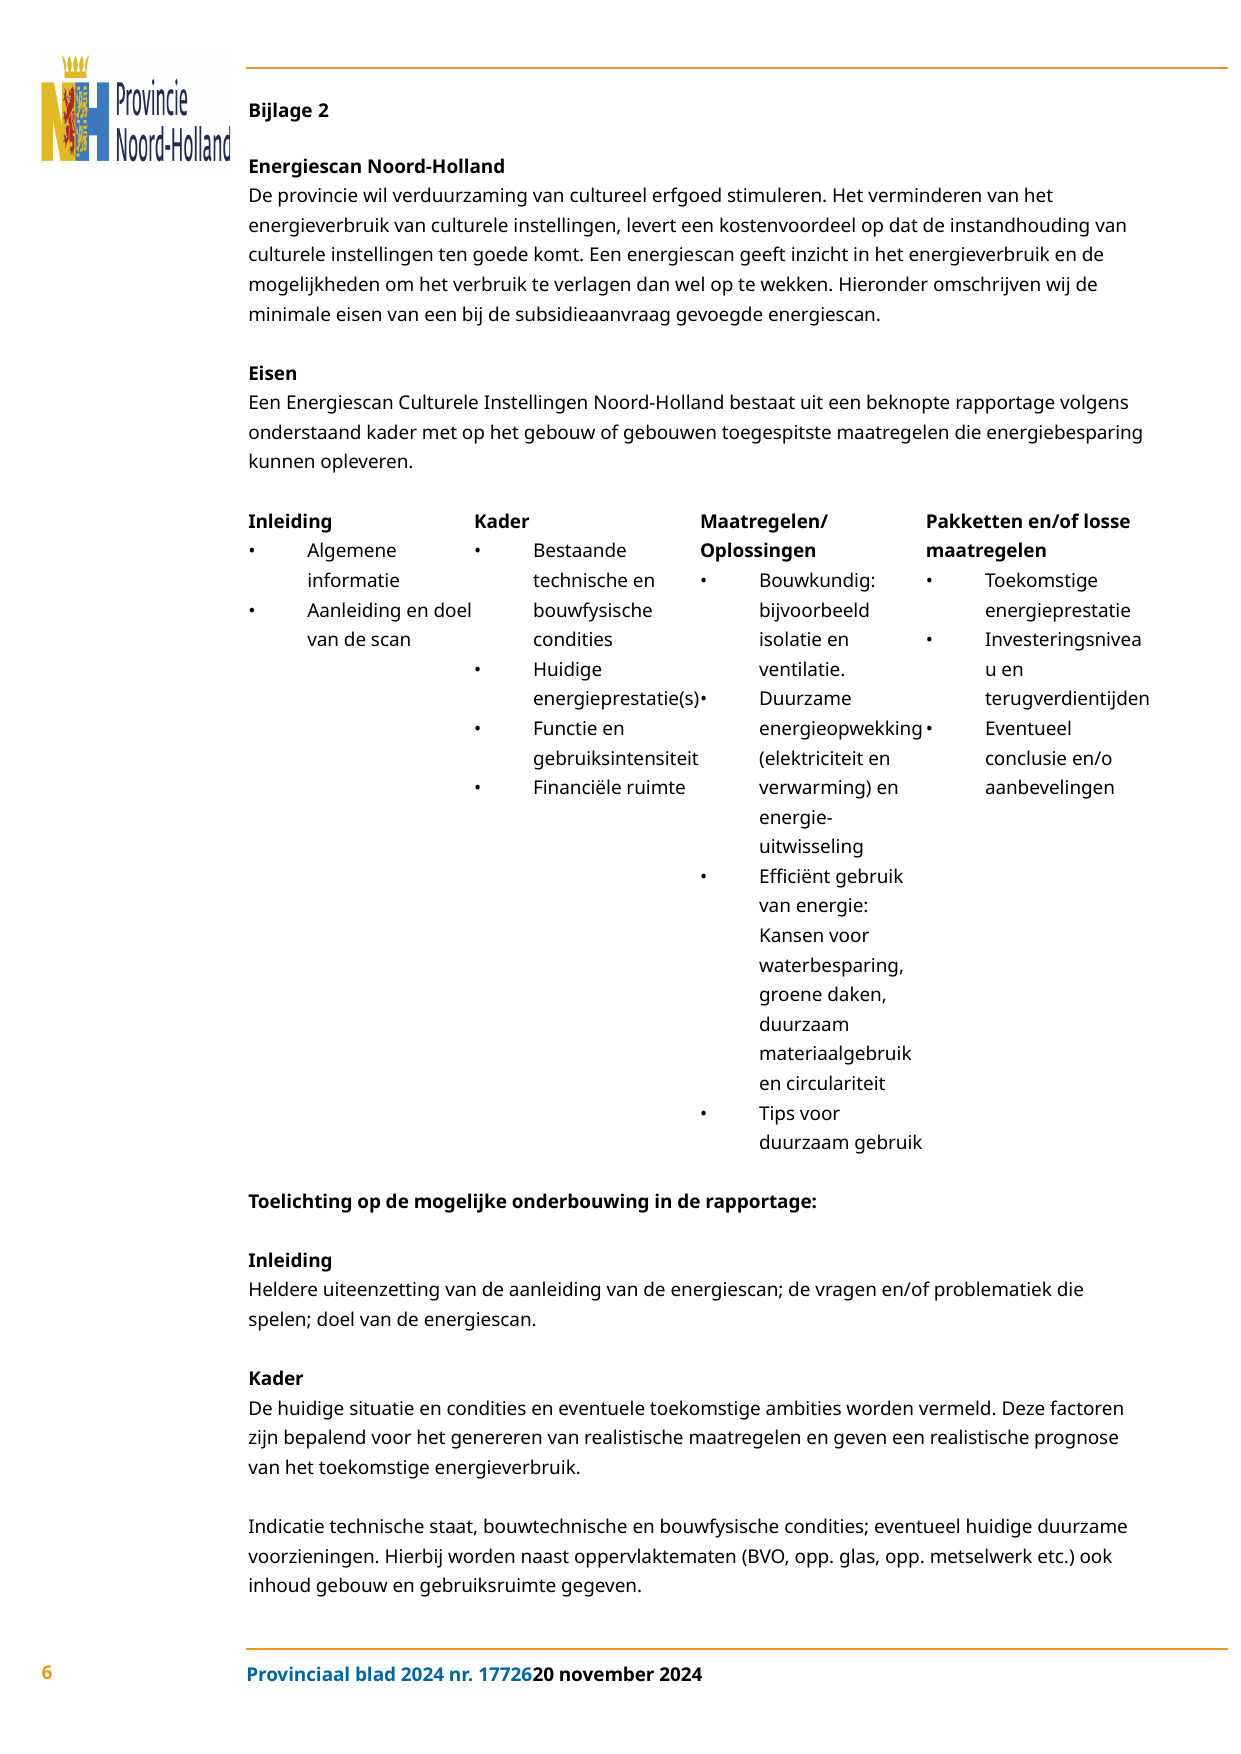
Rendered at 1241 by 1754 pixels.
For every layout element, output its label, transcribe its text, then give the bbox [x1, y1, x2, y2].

text Heldere uiteenzetting van de aanleiding van de energiescan; de vragen en/of problematiek die spelen; doel van de energiescan. [248, 1277, 1152, 1332]
text Kader [248, 1365, 1152, 1391]
text Energiescan Noord-Holland [248, 153, 1152, 179]
text Eisen [248, 360, 1152, 386]
text Een Energiescan Culturele Instellingen Noord-Holland bestaat uit een beknopte rapportage volgens onderstaand kader met op het gebouw of gebouwen toegespitste maatregelen die energiebesparing kunnen opleveren. [248, 389, 1152, 474]
text Toelichting op de mogelijke onderbouwing in de rapportage: [248, 1188, 1152, 1213]
text Indicatie technische staat, bouwtechnische en bouwfysische condities; eventueel huidige duurzame voorzieningen. Hierbij worden naast oppervlaktematen (BVO, opp. glas, opp. metselwerk etc.) ook inhoud gebouw en gebruiksruimte gegeven. [248, 1513, 1152, 1598]
text Inleiding [248, 1247, 1152, 1273]
text De huidige situatie en condities en eventuele toekomstige ambities worden vermeld. Deze factoren zijn bepalend voor het genereren van realistische maatregelen en geven een realistische prognose van het toekomstige energieverbruik. [248, 1395, 1152, 1480]
text Bijlage 2 [248, 95, 1152, 123]
picture [41, 47, 231, 172]
table_header Kader Bestaande technische en bouwfysische condities Huidige energieprestatie(s) Functie en gebruiksintensiteit Financiële ruimte [474, 508, 700, 1155]
text De provincie wil verduurzaming van cultureel erfgoed stimuleren. Het verminderen van het energieverbruik van culturele instellingen, levert een kostenvoordeel op dat de instandhouding van culturele instellingen ten goede komt. Een energiescan geeft inzicht in het energieverbruik en de mogelijkheden om het verbruik te verlagen dan wel op te wekken. Hieronder omschrijven wij de minimale eisen van een bij de subsidieaanvraag gevoegde energiescan. [248, 182, 1152, 327]
table_header Inleiding Algemene informatie Aanleiding en doel van de scan [248, 508, 474, 1155]
table_header Pakketten en/of losse maatregelen Toekomstige energieprestatie Investeringsniveau en terugverdientijden Eventueel conclusie en/o aanbevelingen [926, 508, 1152, 1155]
table_header Maatregelen/ Oplossingen Bouwkundig: bijvoorbeeld isolatie en ventilatie. Duurzame energieopwekking (elektriciteit en verwarming) en energie-uitwisseling Efficiënt gebruik van energie: Kansen voor waterbesparing, groene daken, duurzaam materiaalgebruik en circulariteit Tips voor duurzaam gebruik [700, 508, 926, 1155]
